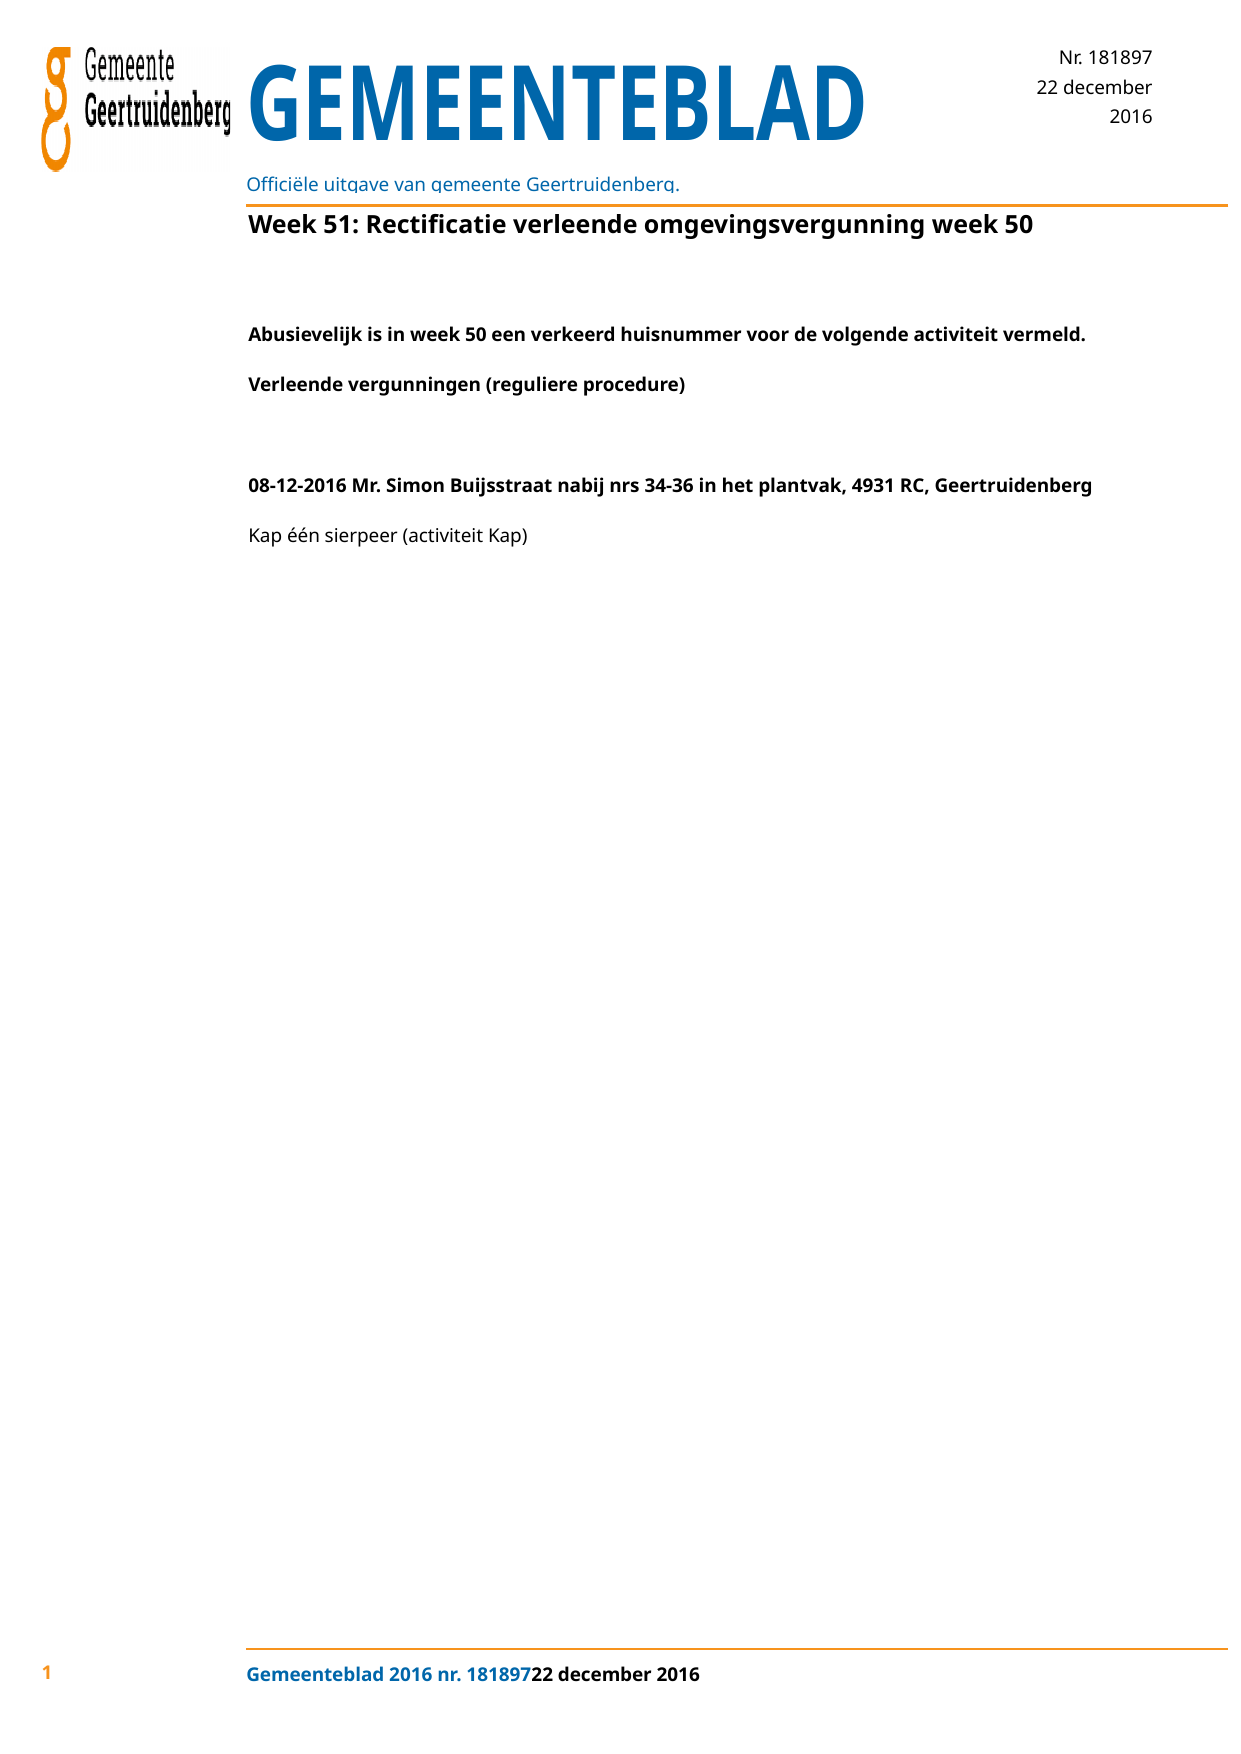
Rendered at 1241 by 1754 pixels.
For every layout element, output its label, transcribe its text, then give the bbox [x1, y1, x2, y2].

picture [41, 47, 231, 172]
text 08-12-2016 Mr. Simon Buijsstraat nabij nrs 34-36 in het plantvak, 4931 RC, Geertruidenberg [248, 472, 1152, 498]
text Week 51: Rectificatie verleende omgevingsvergunning week 50 [248, 207, 1152, 241]
text Abusievelijk is in week 50 een verkeerd huisnummer voor de volgende activiteit vermeld. [248, 321, 1152, 346]
text Verleende vergunningen (reguliere procedure) [248, 371, 1152, 397]
text Kap één sierpeer (activiteit Kap) [248, 522, 1152, 548]
